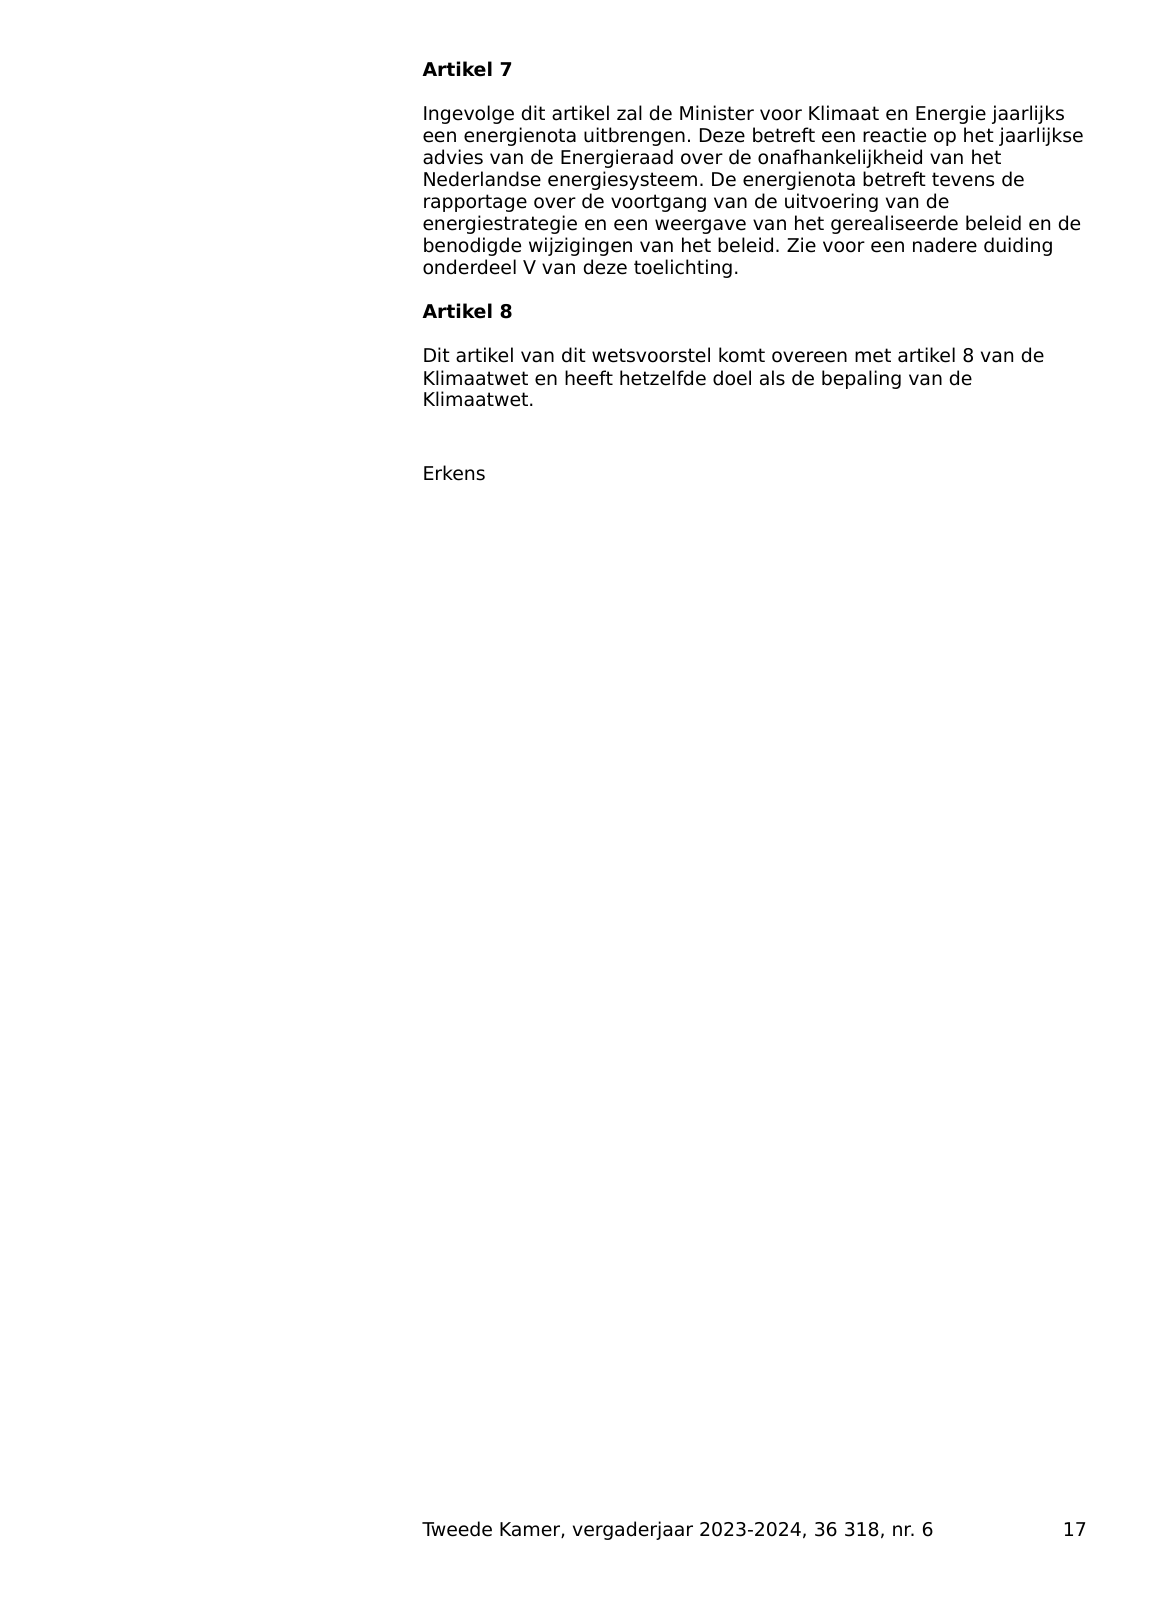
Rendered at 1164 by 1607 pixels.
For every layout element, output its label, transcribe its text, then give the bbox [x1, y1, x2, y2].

text Erkens [422, 441, 1087, 485]
subtitle Artikel 8 [422, 301, 1087, 323]
text Dit artikel van dit wetsvoorstel komt overeen met artikel 8 van de Klimaatwet en heeft hetzelfde doel als de bepaling van de Klimaatwet. [422, 345, 1087, 411]
subtitle Artikel 7 [422, 59, 1087, 81]
text Ingevolge dit artikel zal de Minister voor Klimaat en Energie jaarlijks een energienota uitbrengen. Deze betreft een reactie op het jaarlijkse advies van de Energieraad over de onafhankelijkheid van het Nederlandse energiesysteem. De energienota betreft tevens de rapportage over de voortgang van de uitvoering van de energiestrategie en een weergave van het gerealiseerde beleid en de benodigde wijzigingen van het beleid. Zie voor een nadere duiding onderdeel V van deze toelichting. [422, 103, 1087, 279]
